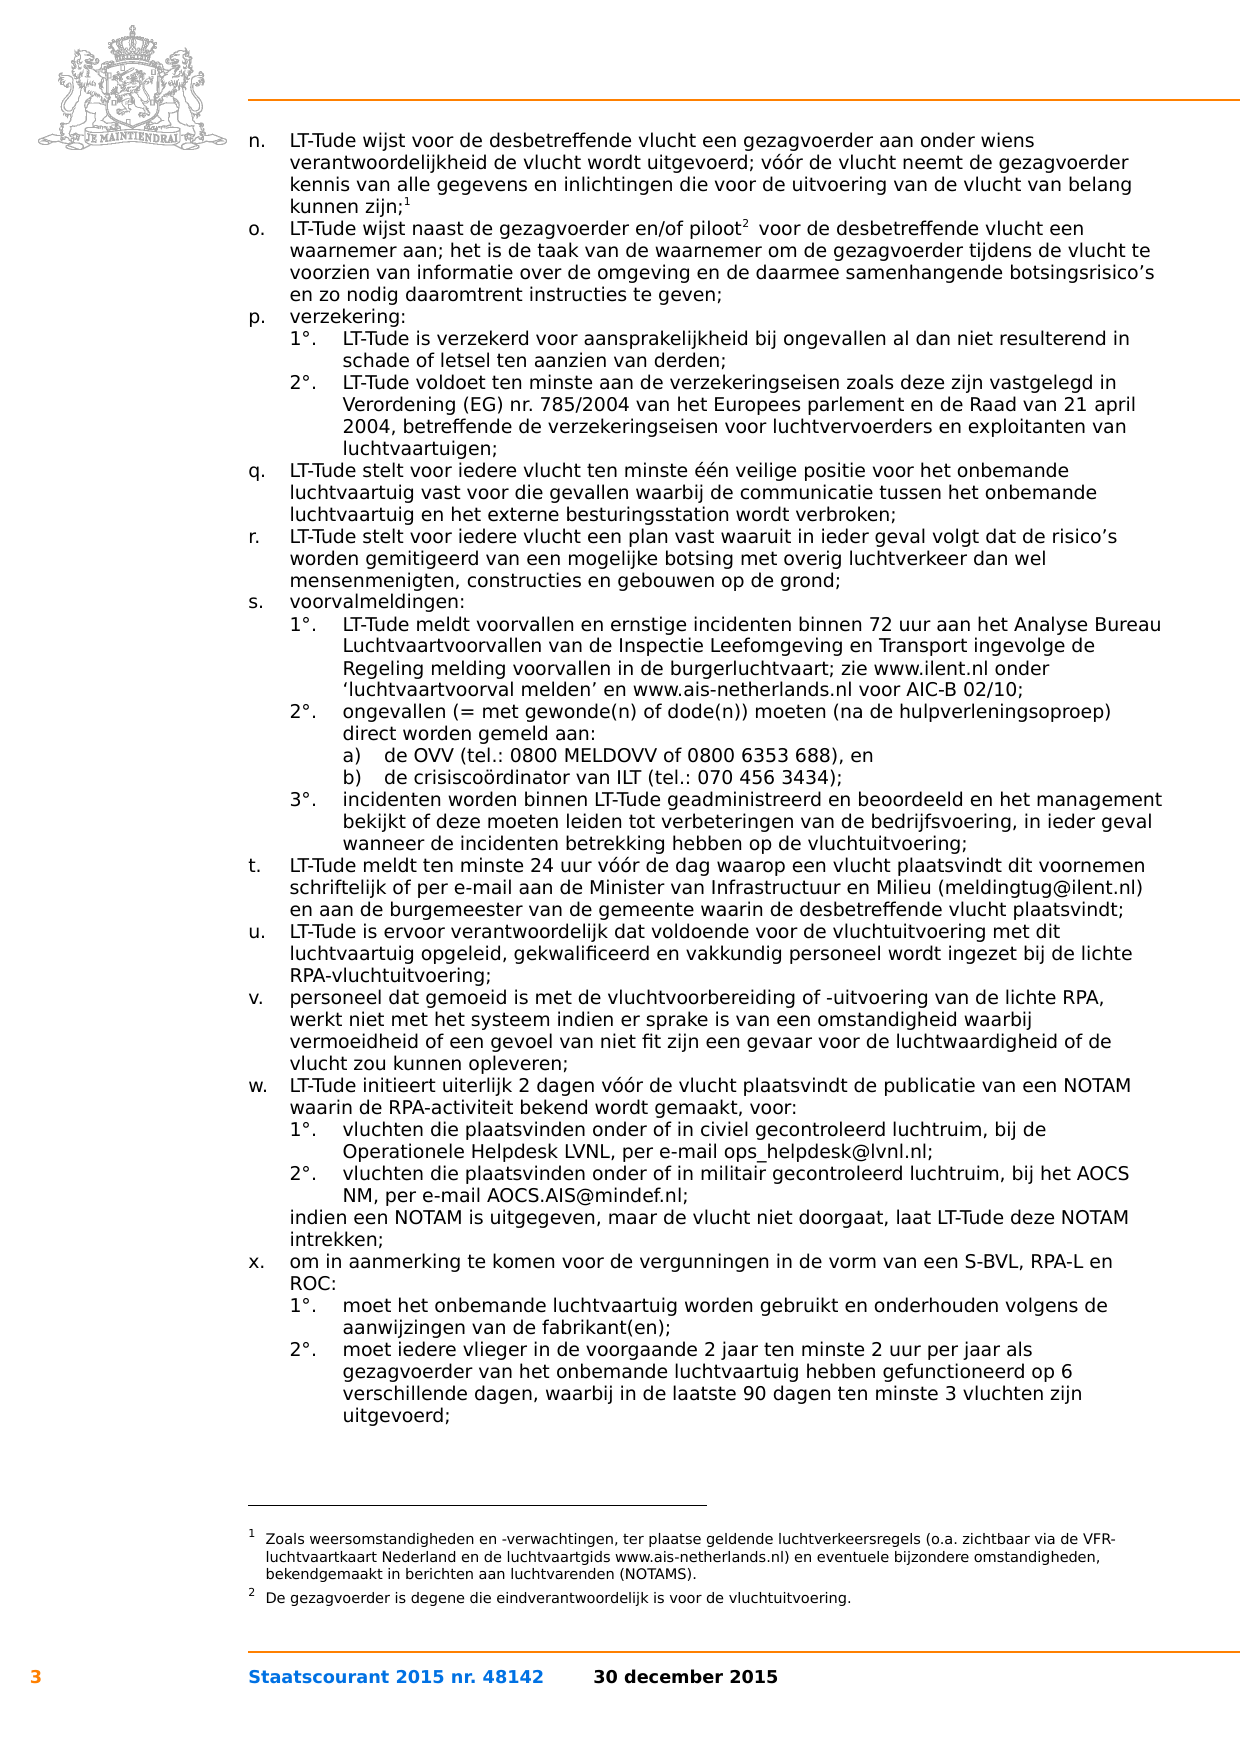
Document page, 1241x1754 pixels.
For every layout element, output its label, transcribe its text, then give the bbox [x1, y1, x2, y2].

text x. om in aanmerking te komen voor de vergunningen in de vorm van een S-BVL, RPA-L en ROC: [248, 1251, 1163, 1295]
text 3°. incidenten worden binnen LT-Tude geadministreerd en beoordeeld en het management bekijkt of deze moeten leiden tot verbeteringen van de bedrijfsvoering, in ieder geval wanneer de incidenten betrekking hebben op de vluchtuitvoering; [289, 789, 1163, 855]
text 1°. moet het onbemande luchtvaartuig worden gebruikt en onderhouden volgens de aanwijzingen van de fabrikant(en); [289, 1295, 1163, 1339]
text 2°. moet iedere vlieger in de voorgaande 2 jaar ten minste 2 uur per jaar als gezagvoerder van het onbemande luchtvaartuig hebben gefunctioneerd op 6 verschillende dagen, waarbij in de laatste 90 dagen ten minste 3 vluchten zijn uitgevoerd; [289, 1339, 1163, 1427]
text b) de crisiscoördinator van ILT (tel.: 070 456 3434); [342, 767, 1163, 789]
text 2°. ongevallen (= met gewonde(n) of dode(n)) moeten (na de hulpverleningsoproep) direct worden gemeld aan: [289, 701, 1163, 745]
text o. LT-Tude wijst naast de gezagvoerder en/of piloot voor de desbetreffende vlucht een waarnemer aan; het is de taak van de waarnemer om de gezagvoerder tijdens de vlucht te voorzien van informatie over de omgeving en de daarmee samenhangende botsingsrisico’s en zo nodig daaromtrent instructies te geven; [248, 218, 1163, 306]
picture [38, 25, 227, 150]
text 2°. LT-Tude voldoet ten minste aan de verzekeringseisen zoals deze zijn vastgelegd in Verordening (EG) nr. 785/2004 van het Europees parlement en de Raad van 21 april 2004, betreffende de verzekeringseisen voor luchtvervoerders en exploitanten van luchtvaartuigen; [289, 372, 1163, 459]
text a) de OVV (tel.: 0800 MELDOVV of 0800 6353 688), en [342, 745, 1163, 767]
text p. verzekering: [248, 306, 1163, 328]
text 2°. vluchten die plaatsvinden onder of in militair gecontroleerd luchtruim, bij het AOCS NM, per e-mail AOCS.AIS@mindef.nl; [289, 1163, 1163, 1207]
text n. LT-Tude wijst voor de desbetreffende vlucht een gezagvoerder aan onder wiens verantwoordelijkheid de vlucht wordt uitgevoerd; vóór de vlucht neemt de gezagvoerder kennis van alle gegevens en inlichtingen die voor de uitvoering van de vlucht van belang kunnen zijn; [248, 130, 1163, 218]
text s. voorvalmeldingen: [248, 591, 1163, 613]
text w. LT-Tude initieert uiterlijk 2 dagen vóór de vlucht plaatsvindt de publicatie van een NOTAM waarin de RPA-activiteit bekend wordt gemaakt, voor: [248, 1075, 1163, 1119]
text 1°. LT-Tude meldt voorvallen en ernstige incidenten binnen 72 uur aan het Analyse Bureau Luchtvaartvoorvallen van de Inspectie Leefomgeving en Transport ingevolge de Regeling melding voorvallen in de burgerluchtvaart; zie www.ilent.nl onder ‘luchtvaartvoorval melden’ en www.ais-netherlands.nl voor AIC-B 02/10; [289, 613, 1163, 701]
text t. LT-Tude meldt ten minste 24 uur vóór de dag waarop een vlucht plaatsvindt dit voornemen schriftelijk of per e-mail aan de Minister van Infrastructuur en Milieu (meldingtug@ilent.nl) en aan de burgemeester van de gemeente waarin de desbetreffende vlucht plaatsvindt; [248, 855, 1163, 921]
text Zoals weersomstandigheden en -verwachtingen, ter plaatse geldende luchtverkeersregels (o.a. zichtbaar via de VFR-luchtvaartkaart Nederland en de luchtvaartgids www.ais-netherlands.nl) en eventuele bijzondere omstandigheden, bekendgemaakt in berichten aan luchtvarenden (NOTAMS). [248, 1527, 1163, 1583]
text 1°. vluchten die plaatsvinden onder of in civiel gecontroleerd luchtruim, bij de Operationele Helpdesk LVNL, per e-mail ops_helpdesk@lvnl.nl; [289, 1119, 1163, 1163]
text 1°. LT-Tude is verzekerd voor aansprakelijkheid bij ongevallen al dan niet resulterend in schade of letsel ten aanzien van derden; [289, 328, 1163, 372]
text u. LT-Tude is ervoor verantwoordelijk dat voldoende voor de vluchtuitvoering met dit luchtvaartuig opgeleid, gekwalificeerd en vakkundig personeel wordt ingezet bij de lichte RPA-vluchtuitvoering; [248, 921, 1163, 987]
text q. LT-Tude stelt voor iedere vlucht ten minste één veilige positie voor het onbemande luchtvaartuig vast voor die gevallen waarbij de communicatie tussen het onbemande luchtvaartuig en het externe besturingsstation wordt verbroken; [248, 459, 1163, 526]
text indien een NOTAM is uitgegeven, maar de vlucht niet doorgaat, laat LT-Tude deze NOTAM intrekken; [289, 1207, 1163, 1251]
text r. LT-Tude stelt voor iedere vlucht een plan vast waaruit in ieder geval volgt dat de risico’s worden gemitigeerd van een mogelijke botsing met overig luchtverkeer dan wel mensenmenigten, constructies en gebouwen op de grond; [248, 526, 1163, 591]
text v. personeel dat gemoeid is met de vluchtvoorbereiding of -uitvoering van de lichte RPA, werkt niet met het systeem indien er sprake is van een omstandigheid waarbij vermoeidheid of een gevoel van niet fit zijn een gevaar voor de luchtwaardigheid of de vlucht zou kunnen opleveren; [248, 987, 1163, 1075]
text De gezagvoerder is degene die eindverantwoordelijk is voor de vluchtuitvoering. [248, 1586, 1163, 1608]
